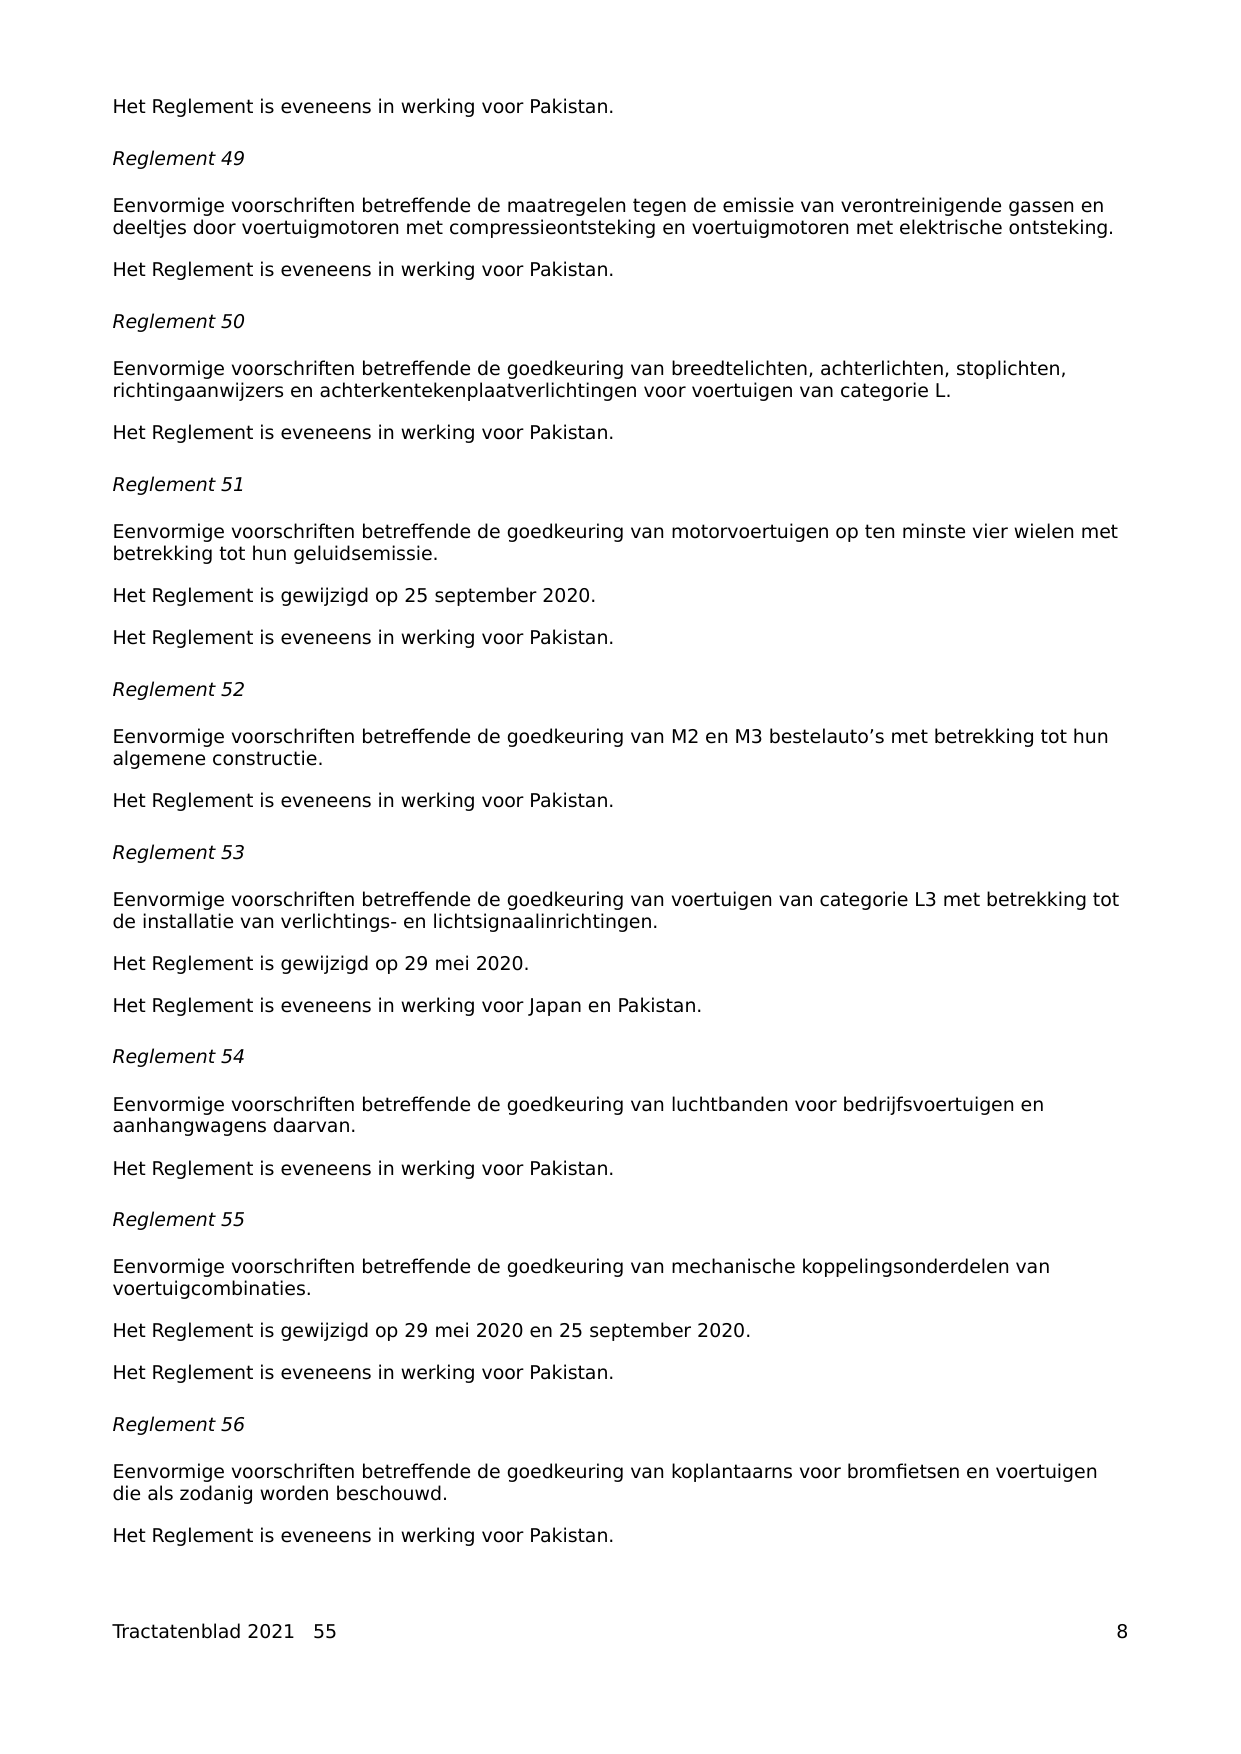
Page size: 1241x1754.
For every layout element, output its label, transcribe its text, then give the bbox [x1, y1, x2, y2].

subtitle Reglement 51 [112, 474, 1128, 496]
text Eenvormige voorschriften betreffende de goedkeuring van breedtelichten, achterlichten, stoplichten, richtingaanwijzers en achterkentekenplaatverlichtingen voor voertuigen van categorie L. [112, 358, 1128, 402]
text Eenvormige voorschriften betreffende de goedkeuring van luchtbanden voor bedrijfsvoertuigen en aanhangwagens daarvan. [112, 1093, 1128, 1137]
text Het Reglement is eveneens in werking voor Pakistan. [112, 96, 1128, 118]
subtitle Reglement 52 [112, 679, 1128, 701]
text Eenvormige voorschriften betreffende de goedkeuring van M2 en M3 bestelauto’s met betrekking tot hun algemene constructie. [112, 726, 1128, 769]
text Het Reglement is eveneens in werking voor Pakistan. [112, 627, 1128, 649]
text Het Reglement is gewijzigd op 29 mei 2020 en 25 september 2020. [112, 1320, 1128, 1342]
subtitle Reglement 53 [112, 842, 1128, 863]
text Het Reglement is eveneens in werking voor Pakistan. [112, 1362, 1128, 1384]
text Het Reglement is eveneens in werking voor Japan en Pakistan. [112, 994, 1128, 1016]
text Het Reglement is gewijzigd op 29 mei 2020. [112, 952, 1128, 974]
text Eenvormige voorschriften betreffende de maatregelen tegen de emissie van verontreinigende gassen en deeltjes door voertuigmotoren met compressieontsteking en voertuigmotoren met elektrische ontsteking. [112, 195, 1128, 239]
subtitle Reglement 50 [112, 311, 1128, 333]
subtitle Reglement 56 [112, 1414, 1128, 1436]
text Het Reglement is eveneens in werking voor Pakistan. [112, 422, 1128, 444]
text Het Reglement is eveneens in werking voor Pakistan. [112, 789, 1128, 812]
text Het Reglement is eveneens in werking voor Pakistan. [112, 1525, 1128, 1547]
text Eenvormige voorschriften betreffende de goedkeuring van mechanische koppelingsonderdelen van voertuigcombinaties. [112, 1256, 1128, 1300]
text Eenvormige voorschriften betreffende de goedkeuring van koplantaarns voor bromfietsen en voertuigen die als zodanig worden beschouwd. [112, 1461, 1128, 1505]
text Eenvormige voorschriften betreffende de goedkeuring van voertuigen van categorie L3 met betrekking tot de installatie van verlichtings- en lichtsignaalinrichtingen. [112, 888, 1128, 932]
text Het Reglement is eveneens in werking voor Pakistan. [112, 1157, 1128, 1179]
text Eenvormige voorschriften betreffende de goedkeuring van motorvoertuigen op ten minste vier wielen met betrekking tot hun geluidsemissie. [112, 521, 1128, 565]
subtitle Reglement 54 [112, 1046, 1128, 1068]
subtitle Reglement 49 [112, 148, 1128, 170]
text Het Reglement is eveneens in werking voor Pakistan. [112, 259, 1128, 281]
subtitle Reglement 55 [112, 1209, 1128, 1231]
text Het Reglement is gewijzigd op 25 september 2020. [112, 585, 1128, 607]
